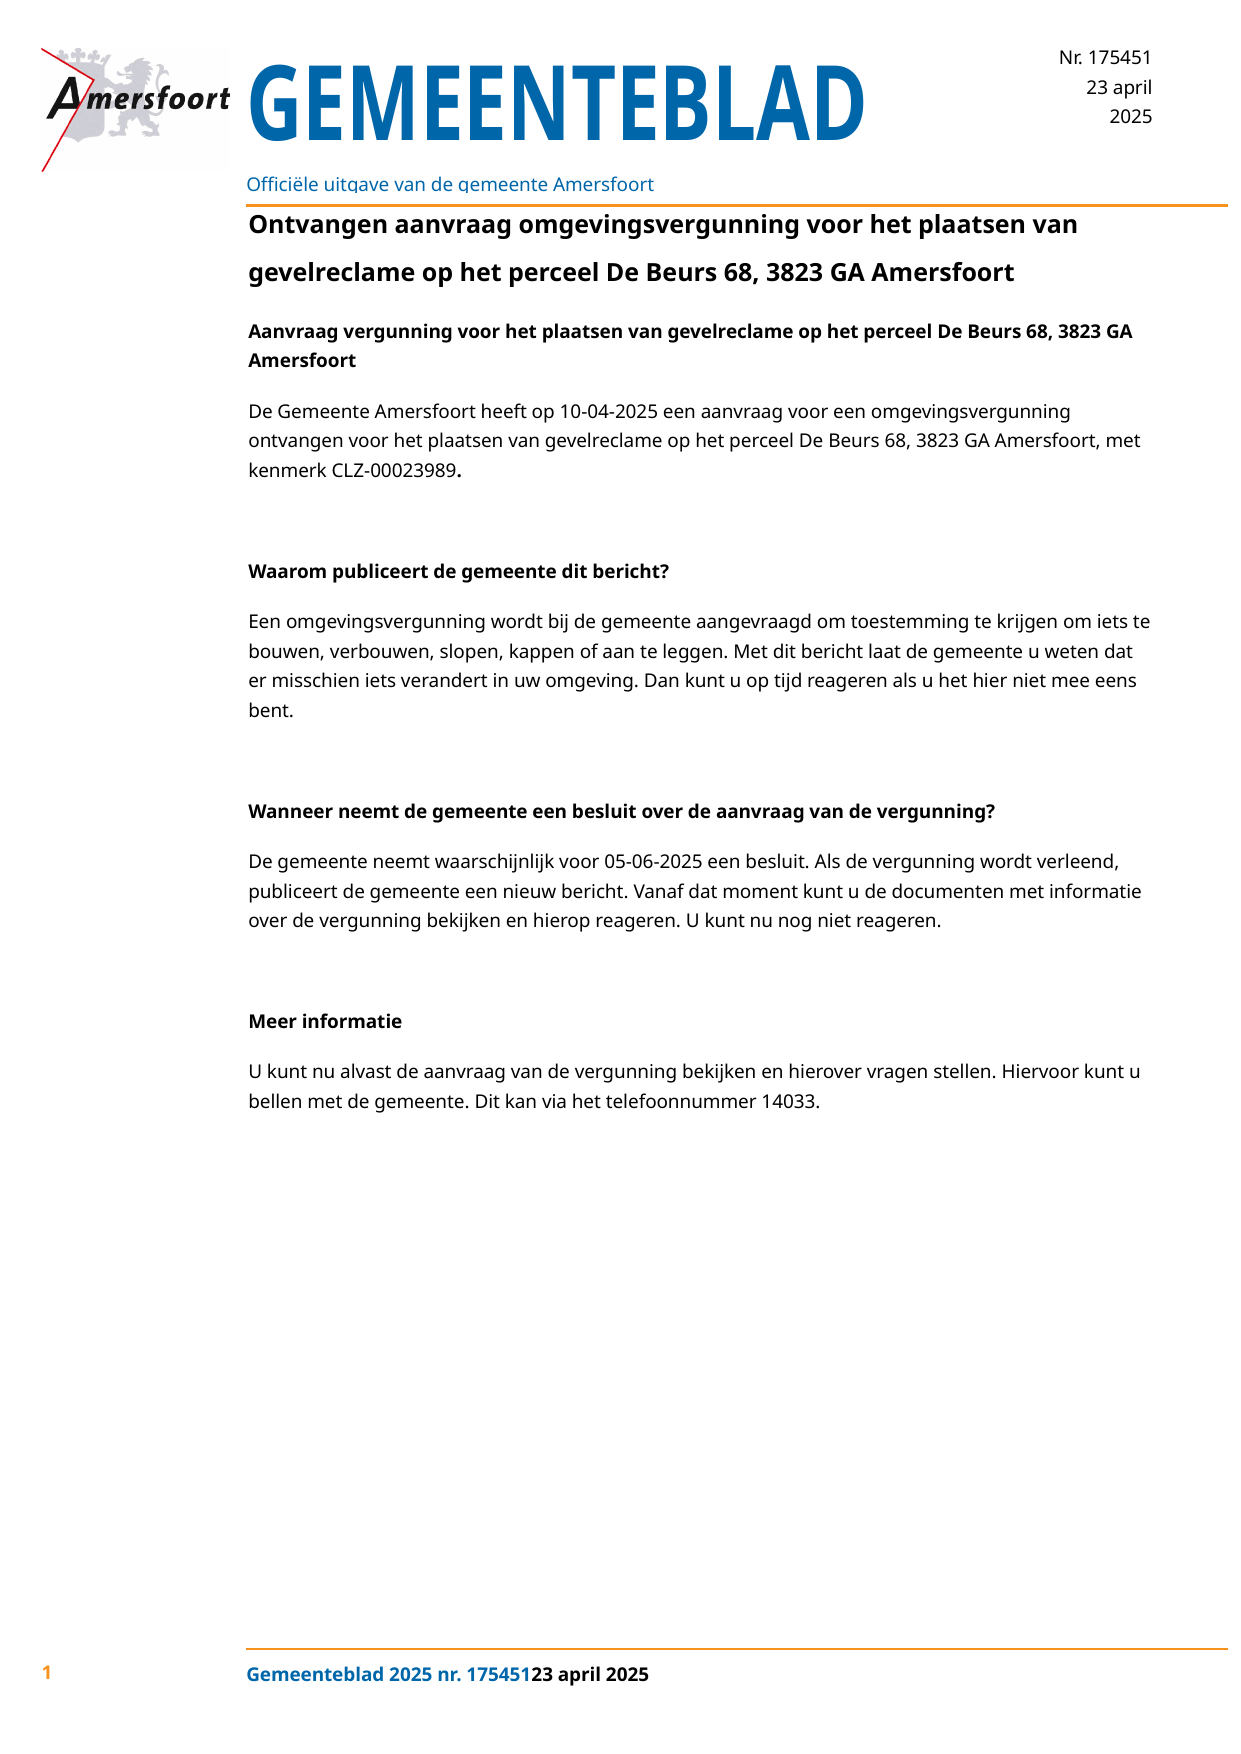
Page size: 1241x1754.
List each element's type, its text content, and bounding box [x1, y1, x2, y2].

text De gemeente neemt waarschijnlijk voor 05-06-2025 een besluit. Als de vergunning wordt verleend, publiceert de gemeente een nieuw bericht. Vanaf dat moment kunt u de documenten met informatie over de vergunning bekijken en hierop reageren. U kunt nu nog niet reageren. [248, 848, 1152, 933]
text Een omgevingsvergunning wordt bij de gemeente aangevraagd om toestemming te krijgen om iets te bouwen, verbouwen, slopen, kappen of aan te leggen. Met dit bericht laat de gemeente u weten dat er misschien iets verandert in uw omgeving. Dan kunt u op tijd reageren als u het hier niet mee eens bent. [248, 608, 1152, 723]
text Waarom publiceert de gemeente dit bericht? [248, 558, 1152, 584]
text Ontvangen aanvraag omgevingsvergunning voor het plaatsen van gevelreclame op het perceel De Beurs 68, 3823 GA Amersfoort [248, 207, 1152, 288]
text De Gemeente Amersfoort heeft op 10-04-2025 een aanvraag voor een omgevingsvergunning ontvangen voor het plaatsen van gevelreclame op het perceel De Beurs 68, 3823 GA Amersfoort, met kenmerk CLZ-00023989. [248, 398, 1152, 483]
text U kunt nu alvast de aanvraag van de vergunning bekijken en hierover vragen stellen. Hiervoor kunt u bellen met de gemeente. Dit kan via het telefoonnummer 14033. [248, 1059, 1152, 1114]
picture [41, 47, 231, 172]
text Meer informatie [248, 1008, 1152, 1034]
text Wanneer neemt de gemeente een besluit over de aanvraag van de vergunning? [248, 798, 1152, 824]
text Aanvraag vergunning voor het plaatsen van gevelreclame op het perceel De Beurs 68, 3823 GA Amersfoort [248, 318, 1152, 373]
